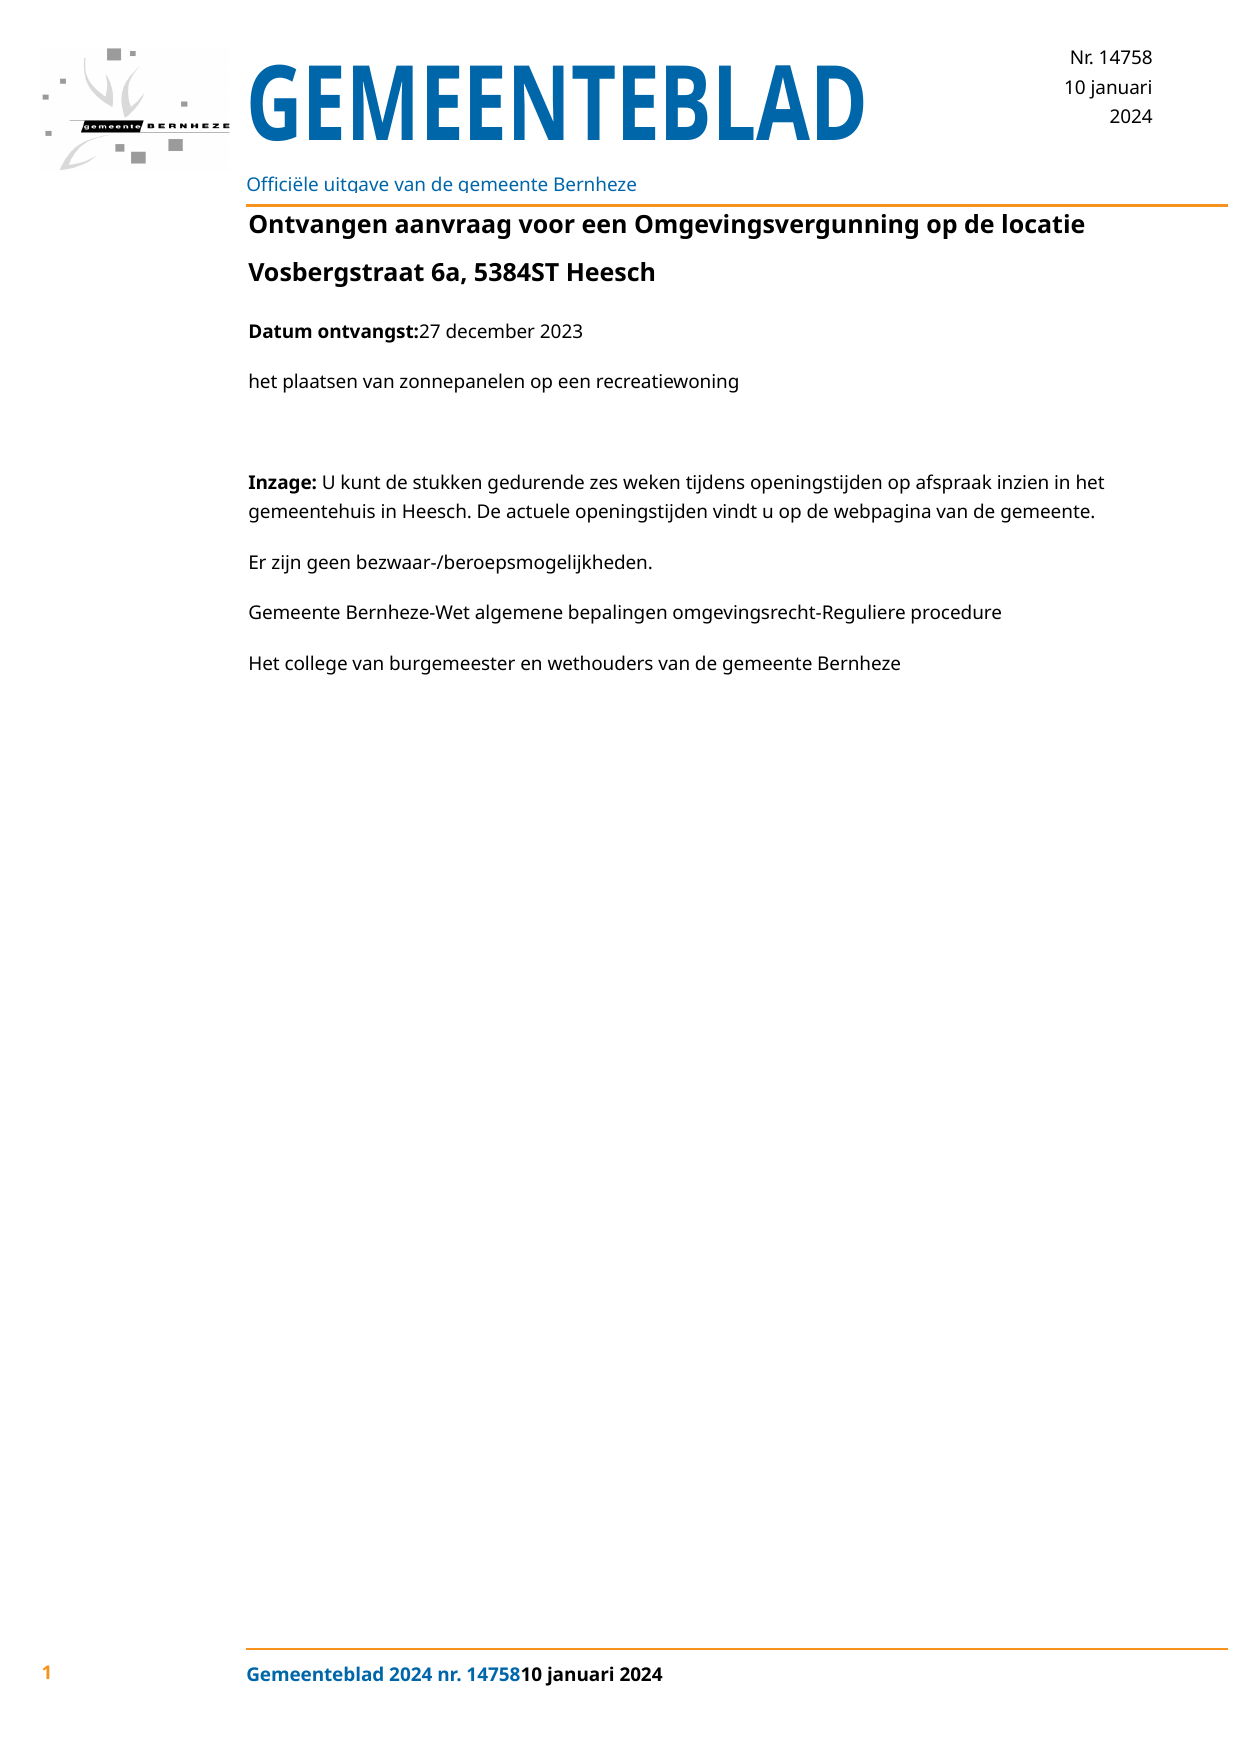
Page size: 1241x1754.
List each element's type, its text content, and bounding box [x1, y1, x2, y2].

text Datum ontvangst:27 december 2023 [248, 318, 1152, 344]
text Het college van burgemeester en wethouders van de gemeente Bernheze [248, 650, 1152, 676]
picture [41, 47, 231, 172]
text Er zijn geen bezwaar-/beroepsmogelijkheden. [248, 549, 1152, 575]
text Inzage: U kunt de stukken gedurende zes weken tijdens openingstijden op afspraak inzien in het gemeentehuis in Heesch. De actuele openingstijden vindt u op de webpagina van de gemeente. [248, 469, 1152, 524]
text het plaatsen van zonnepanelen op een recreatiewoning [248, 368, 1152, 394]
text Gemeente Bernheze-Wet algemene bepalingen omgevingsrecht-Reguliere procedure [248, 599, 1152, 625]
text Ontvangen aanvraag voor een Omgevingsvergunning op de locatie Vosbergstraat 6a, 5384ST Heesch [248, 207, 1152, 288]
